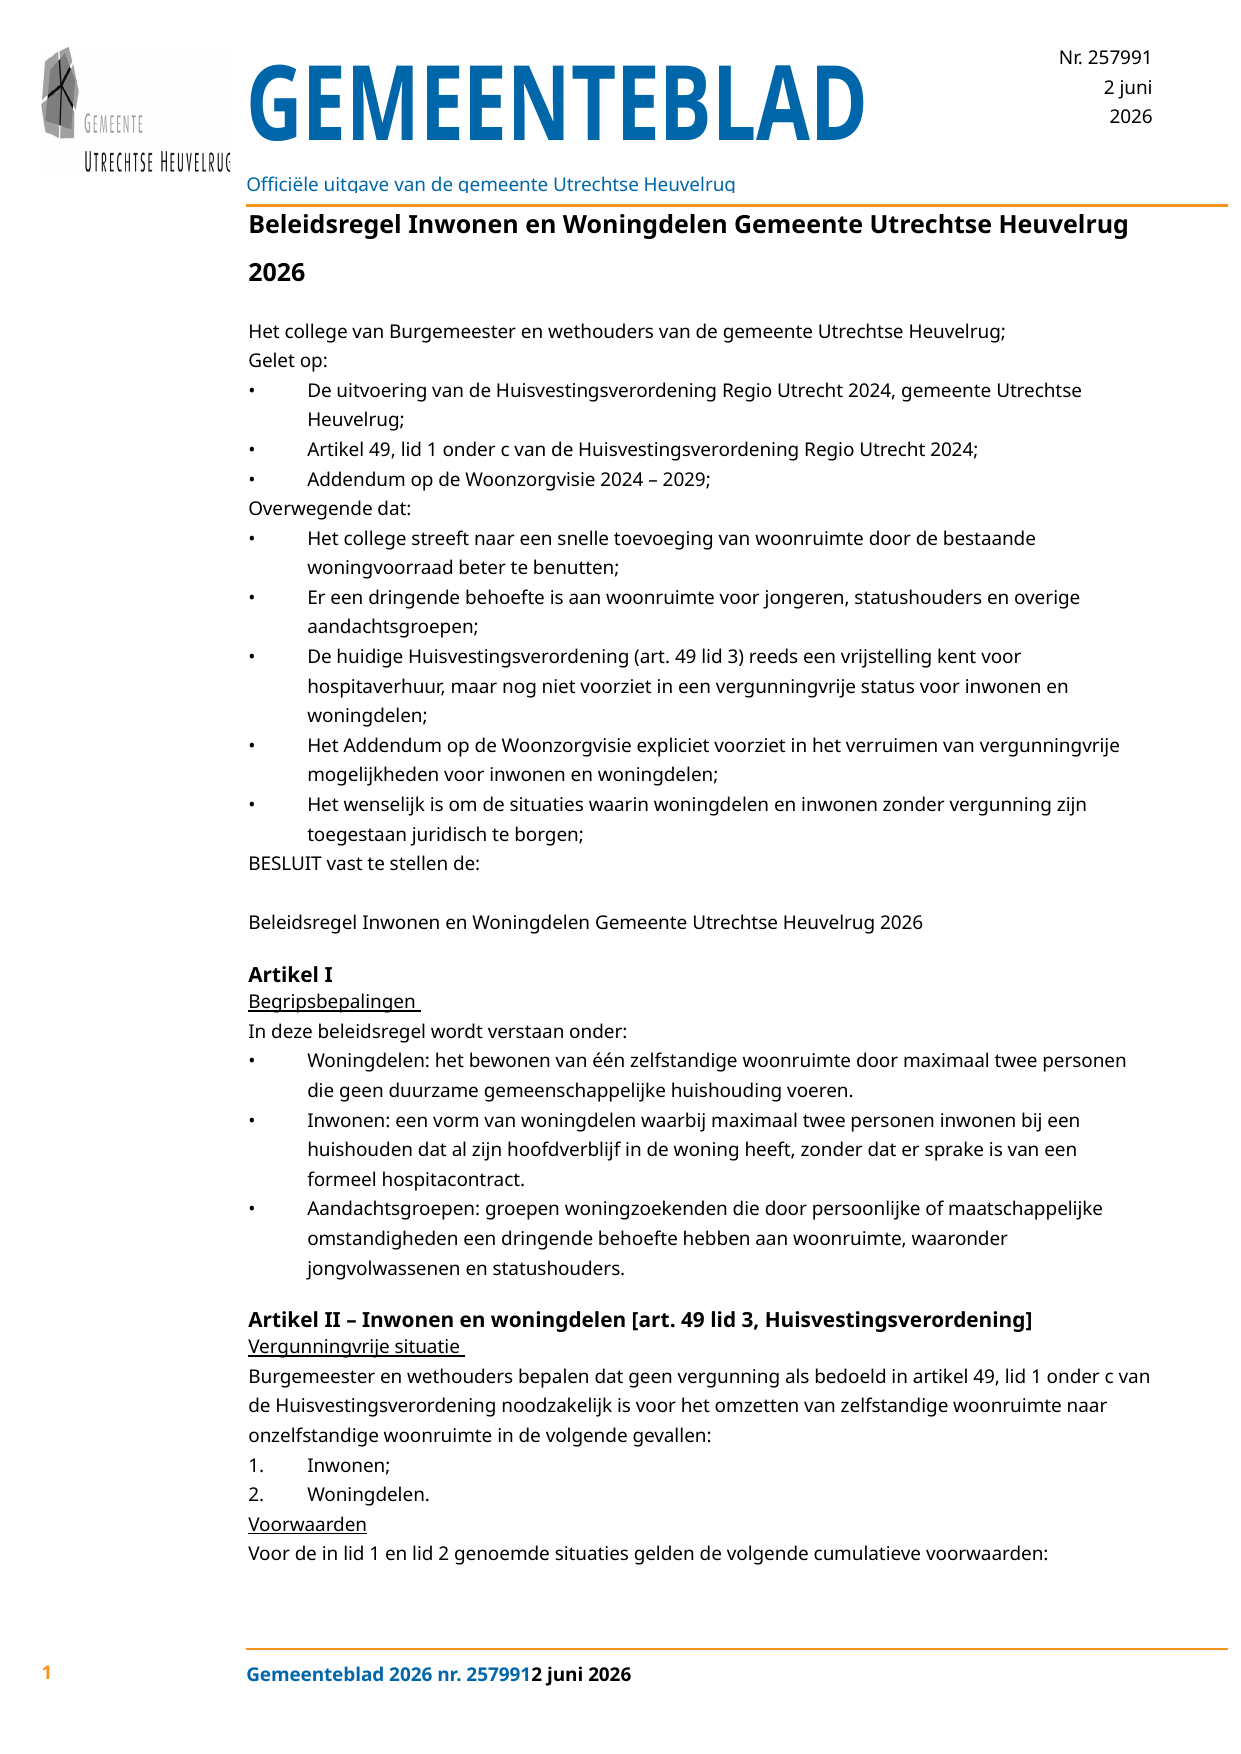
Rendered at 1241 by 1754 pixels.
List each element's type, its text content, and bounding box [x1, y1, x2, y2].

text Beleidsregel Inwonen en Woningdelen Gemeente Utrechtse Heuvelrug 2026 [248, 207, 1152, 288]
picture [41, 47, 231, 172]
list De huidige Huisvestingsverordening (art. 49 lid 3) reeds een vrijstelling kent voor hospitaverhuur, maar nog niet voorziet in een vergunningvrije status voor inwonen en woningdelen; [248, 643, 1152, 728]
text Begripsbepalingen [248, 988, 1152, 1014]
text Artikel II – Inwonen en woningdelen [art. 49 lid 3, Huisvestingsverordening] [248, 1305, 1152, 1333]
list Addendum op de Woonzorgvisie 2024 – 2029; [248, 466, 1152, 492]
text Beleidsregel Inwonen en Woningdelen Gemeente Utrechtse Heuvelrug 2026 [248, 909, 1152, 935]
list De uitvoering van de Huisvestingsverordening Regio Utrecht 2024, gemeente Utrechtse Heuvelrug; [248, 377, 1152, 432]
list Het Addendum op de Woonzorgvisie expliciet voorziet in het verruimen van vergunningvrije mogelijkheden voor inwonen en woningdelen; [248, 732, 1152, 787]
text BESLUIT vast te stellen de: [248, 850, 1152, 876]
text Artikel I [248, 960, 1152, 988]
text Vergunningvrije situatie [248, 1333, 1152, 1359]
text Gelet op: [248, 347, 1152, 373]
text Overwegende dat: [248, 495, 1152, 521]
text Het college van Burgemeester en wethouders van de gemeente Utrechtse Heuvelrug; [248, 318, 1152, 344]
list Woningdelen: het bewonen van één zelfstandige woonruimte door maximaal twee personen die geen duurzame gemeenschappelijke huishouding voeren. [248, 1048, 1152, 1103]
list Er een dringende behoefte is aan woonruimte voor jongeren, statushouders en overige aandachtsgroepen; [248, 584, 1152, 639]
list Inwonen; [248, 1452, 1152, 1478]
list Woningdelen. [248, 1481, 1152, 1507]
list Inwonen: een vorm van woningdelen waarbij maximaal twee personen inwonen bij een huishouden dat al zijn hoofdverblijf in de woning heeft, zonder dat er sprake is van een formeel hospitacontract. [248, 1107, 1152, 1192]
text Burgemeester en wethouders bepalen dat geen vergunning als bedoeld in artikel 49, lid 1 onder c van de Huisvestingsverordening noodzakelijk is voor het omzetten van zelfstandige woonruimte naar onzelfstandige woonruimte in de volgende gevallen: [248, 1363, 1152, 1448]
text Voorwaarden [248, 1511, 1152, 1537]
list Het college streeft naar een snelle toevoeging van woonruimte door de bestaande woningvoorraad beter te benutten; [248, 525, 1152, 580]
list Artikel 49, lid 1 onder c van de Huisvestingsverordening Regio Utrecht 2024; [248, 436, 1152, 462]
list Aandachtsgroepen: groepen woningzoekenden die door persoonlijke of maatschappelijke omstandigheden een dringende behoefte hebben aan woonruimte, waaronder jongvolwassenen en statushouders. [248, 1196, 1152, 1280]
list Het wenselijk is om de situaties waarin woningdelen en inwonen zonder vergunning zijn toegestaan juridisch te borgen; [248, 791, 1152, 847]
text In deze beleidsregel wordt verstaan onder: [248, 1018, 1152, 1044]
text Voor de in lid 1 en lid 2 genoemde situaties gelden de volgende cumulatieve voorwaarden: [248, 1541, 1152, 1566]
